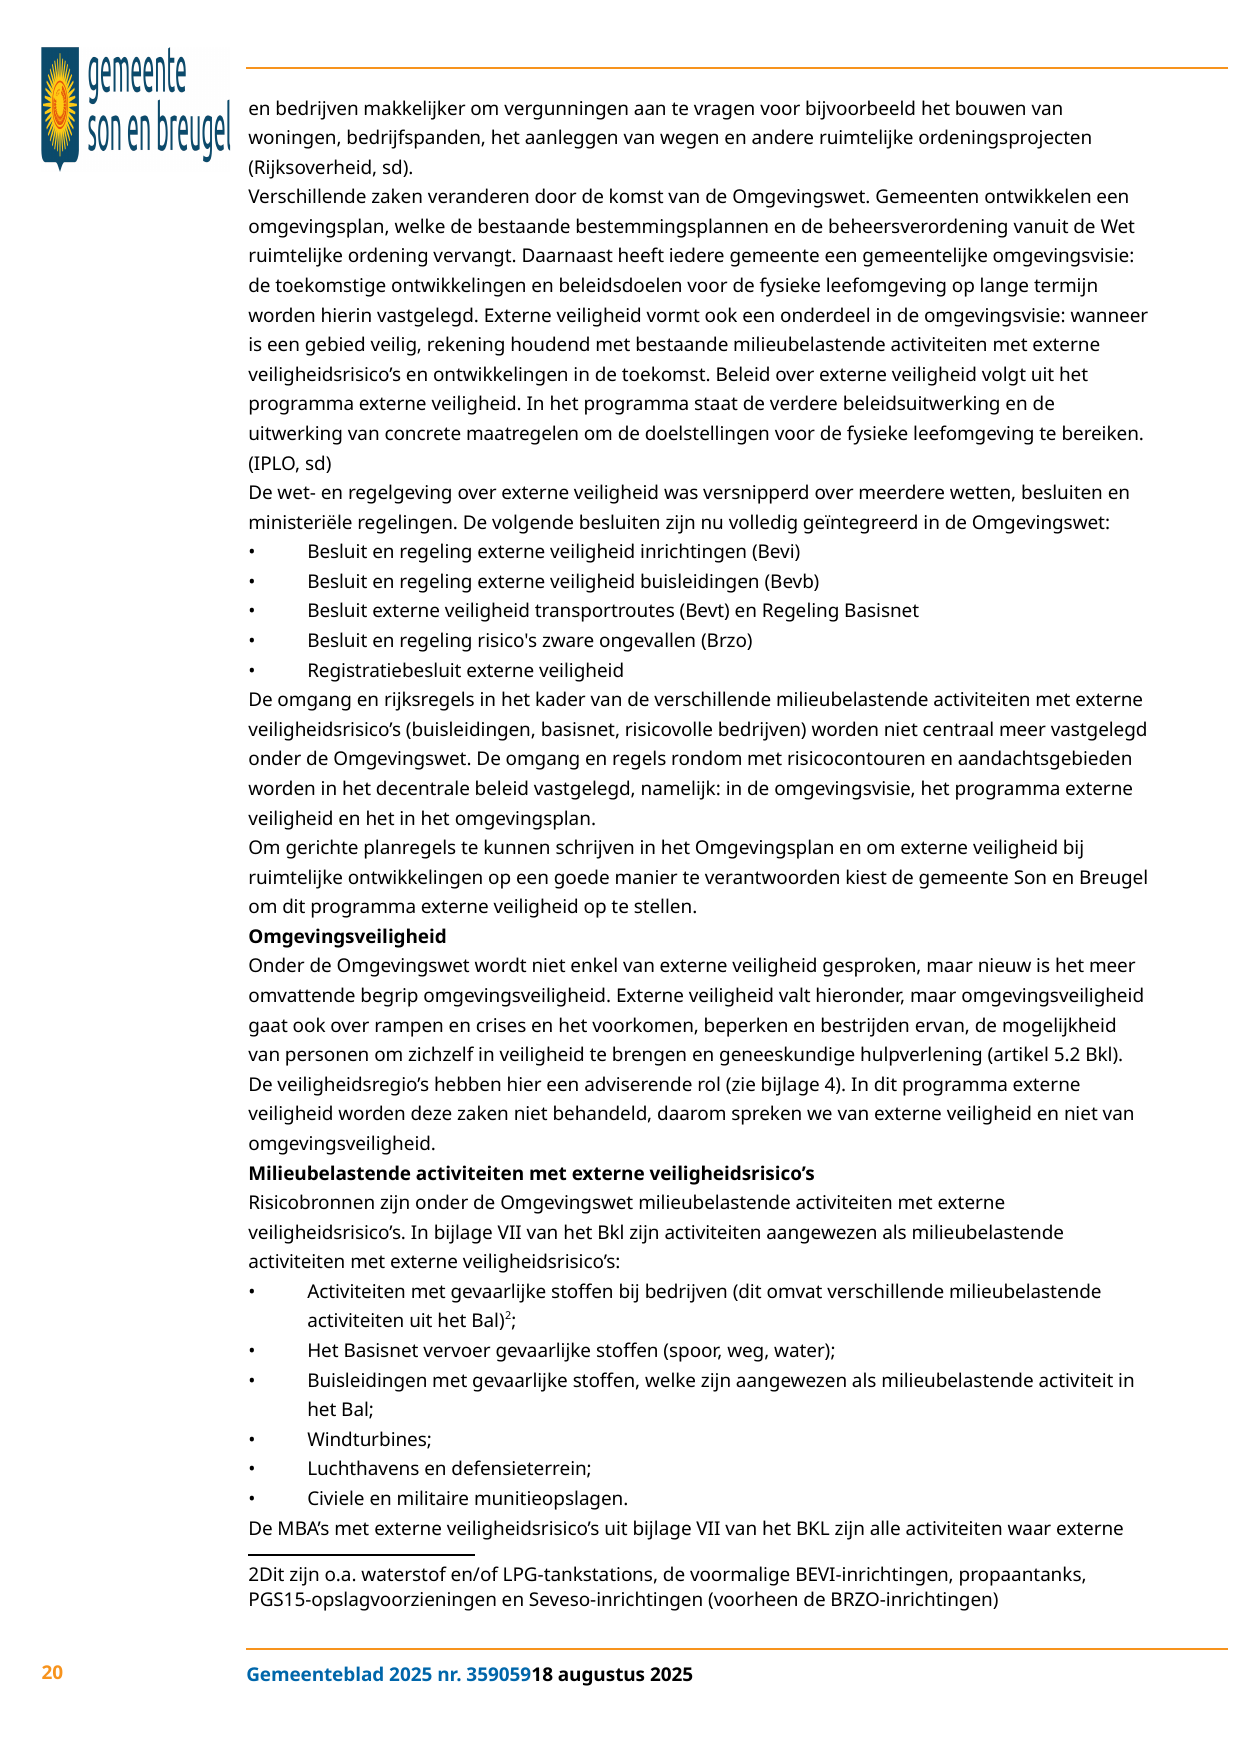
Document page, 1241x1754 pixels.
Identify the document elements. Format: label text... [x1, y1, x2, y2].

list Registratiebesluit externe veiligheid [248, 657, 1152, 683]
list Buisleidingen met gevaarlijke stoffen, welke zijn aangewezen als milieubelastende activiteit in het Bal; [248, 1367, 1152, 1422]
text Om gerichte planregels te kunnen schrijven in het Omgevingsplan en om externe veiligheid bij ruimtelijke ontwikkelingen op een goede manier te verantwoorden kiest de gemeente Son en Breugel om dit programma externe veiligheid op te stellen. [248, 834, 1152, 919]
list Besluit externe veiligheid transportroutes (Bevt) en Regeling Basisnet [248, 598, 1152, 623]
text en bedrijven makkelijker om vergunningen aan te vragen voor bijvoorbeeld het bouwen van woningen, bedrijfspanden, het aanleggen van wegen en andere ruimtelijke ordeningsprojecten (Rijksoverheid, sd). [248, 95, 1152, 180]
list Dit zijn o.a. waterstof en/of LPG-tankstations, de voormalige BEVI-inrichtingen, propaantanks, PGS15-opslagvoorzieningen en Seveso-inrichtingen (voorheen de BRZO-inrichtingen) [248, 1561, 1152, 1612]
text Omgevingsveiligheid [248, 923, 1152, 949]
list Het Basisnet vervoer gevaarlijke stoffen (spoor, weg, water); [248, 1337, 1152, 1363]
text Milieubelastende activiteiten met externe veiligheidsrisico’s [248, 1160, 1152, 1186]
list Activiteiten met gevaarlijke stoffen bij bedrijven (dit omvat verschillende milieubelastende activiteiten uit het Bal); [248, 1278, 1152, 1333]
list Civiele en militaire munitieopslagen. [248, 1485, 1152, 1511]
text De MBA’s met externe veiligheidsrisico’s uit bijlage VII van het BKL zijn alle activiteiten waar externe [248, 1515, 1152, 1541]
list Luchthavens en defensieterrein; [248, 1456, 1152, 1481]
picture [41, 47, 231, 172]
list Besluit en regeling externe veiligheid buisleidingen (Bevb) [248, 568, 1152, 594]
list Besluit en regeling externe veiligheid inrichtingen (Bevi) [248, 538, 1152, 564]
text Onder de Omgevingswet wordt niet enkel van externe veiligheid gesproken, maar nieuw is het meer omvattende begrip omgevingsveiligheid. Externe veiligheid valt hieronder, maar omgevingsveiligheid gaat ook over rampen en crises en het voorkomen, beperken en bestrijden ervan, de mogelijkheid van personen om zichzelf in veiligheid te brengen en geneeskundige hulpverlening (artikel 5.2 Bkl). De veiligheidsregio’s hebben hier een adviserende rol (zie bijlage 4). In dit programma externe veiligheid worden deze zaken niet behandeld, daarom spreken we van externe veiligheid en niet van omgevingsveiligheid. [248, 953, 1152, 1156]
list Windturbines; [248, 1426, 1152, 1452]
text De wet- en regelgeving over externe veiligheid was versnipperd over meerdere wetten, besluiten en ministeriële regelingen. De volgende besluiten zijn nu volledig geïntegreerd in de Omgevingswet: [248, 479, 1152, 535]
text De omgang en rijksregels in het kader van de verschillende milieubelastende activiteiten met externe veiligheidsrisico’s (buisleidingen, basisnet, risicovolle bedrijven) worden niet centraal meer vastgelegd onder de Omgevingswet. De omgang en regels rondom met risicocontouren en aandachtsgebieden worden in het decentrale beleid vastgelegd, namelijk: in de omgevingsvisie, het programma externe veiligheid en het in het omgevingsplan. [248, 686, 1152, 831]
text Risicobronnen zijn onder de Omgevingswet milieubelastende activiteiten met externe veiligheidsrisico’s. In bijlage VII van het Bkl zijn activiteiten aangewezen als milieubelastende activiteiten met externe veiligheidsrisico’s: [248, 1189, 1152, 1274]
list Besluit en regeling risico's zware ongevallen (Brzo) [248, 627, 1152, 653]
text Verschillende zaken veranderen door de komst van de Omgevingswet. Gemeenten ontwikkelen een omgevingsplan, welke de bestaande bestemmingsplannen en de beheersverordening vanuit de Wet ruimtelijke ordening vervangt. Daarnaast heeft iedere gemeente een gemeentelijke omgevingsvisie: de toekomstige ontwikkelingen en beleidsdoelen voor de fysieke leefomgeving op lange termijn worden hierin vastgelegd. Externe veiligheid vormt ook een onderdeel in de omgevingsvisie: wanneer is een gebied veilig, rekening houdend met bestaande milieubelastende activiteiten met externe veiligheidsrisico’s en ontwikkelingen in de toekomst. Beleid over externe veiligheid volgt uit het programma externe veiligheid. In het programma staat de verdere beleidsuitwerking en de uitwerking van concrete maatregelen om de doelstellingen voor de fysieke leefomgeving te bereiken. (IPLO, sd) [248, 183, 1152, 476]
